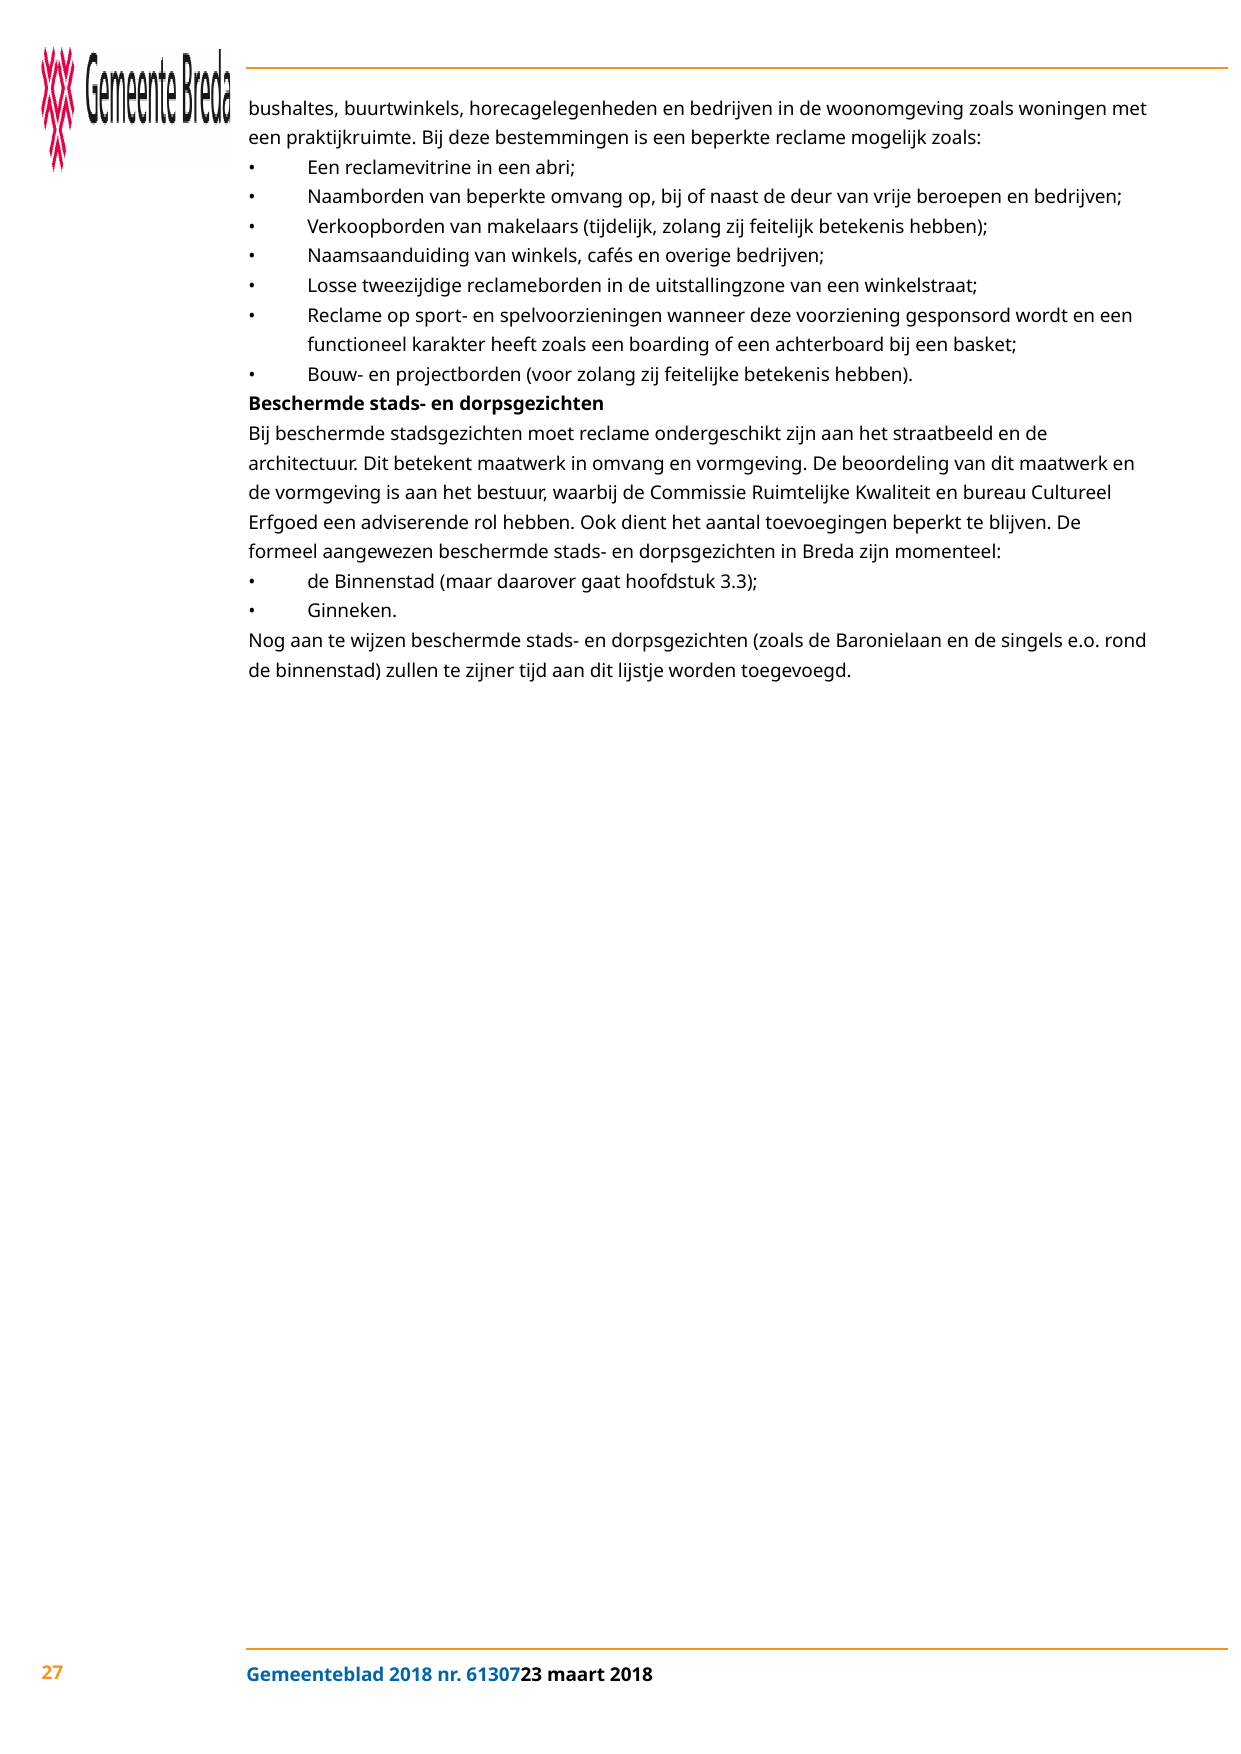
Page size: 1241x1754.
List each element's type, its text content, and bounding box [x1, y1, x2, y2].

list de Binnenstad (maar daarover gaat hoofdstuk 3.3); [248, 568, 1152, 594]
list Losse tweezijdige reclameborden in de uitstallingzone van een winkelstraat; [248, 272, 1152, 298]
picture [41, 47, 231, 172]
text Nog aan te wijzen beschermde stads- en dorpsgezichten (zoals de Baronielaan en de singels e.o. rond de binnenstad) zullen te zijner tijd aan dit lijstje worden toegevoegd. [248, 627, 1152, 683]
list Een reclamevitrine in een abri; [248, 154, 1152, 180]
list Bouw- en projectborden (voor zolang zij feitelijke betekenis hebben). [248, 361, 1152, 387]
list Verkoopborden van makelaars (tijdelijk, zolang zij feitelijk betekenis hebben); [248, 213, 1152, 239]
text Bij beschermde stadsgezichten moet reclame ondergeschikt zijn aan het straatbeeld en de architectuur. Dit betekent maatwerk in omvang en vormgeving. De beoordeling van dit maatwerk en de vormgeving is aan het bestuur, waarbij de Commissie Ruimtelijke Kwaliteit en bureau Cultureel Erfgoed een adviserende rol hebben. Ook dient het aantal toevoegingen beperkt te blijven. De formeel aangewezen beschermde stads- en dorpsgezichten in Breda zijn momenteel: [248, 420, 1152, 564]
list Naamsaanduiding van winkels, cafés en overige bedrijven; [248, 243, 1152, 268]
list Ginneken. [248, 598, 1152, 623]
list Reclame op sport- en spelvoorzieningen wanneer deze voorziening gesponsord wordt en een functioneel karakter heeft zoals een boarding of een achterboard bij een basket; [248, 302, 1152, 357]
text Beschermde stads- en dorpsgezichten [248, 391, 1152, 416]
list Naamborden van beperkte omvang op, bij of naast de deur van vrije beroepen en bedrijven; [248, 183, 1152, 209]
text bushaltes, buurtwinkels, horecagelegenheden en bedrijven in de woonomgeving zoals woningen met een praktijkruimte. Bij deze bestemmingen is een beperkte reclame mogelijk zoals: [248, 95, 1152, 150]
